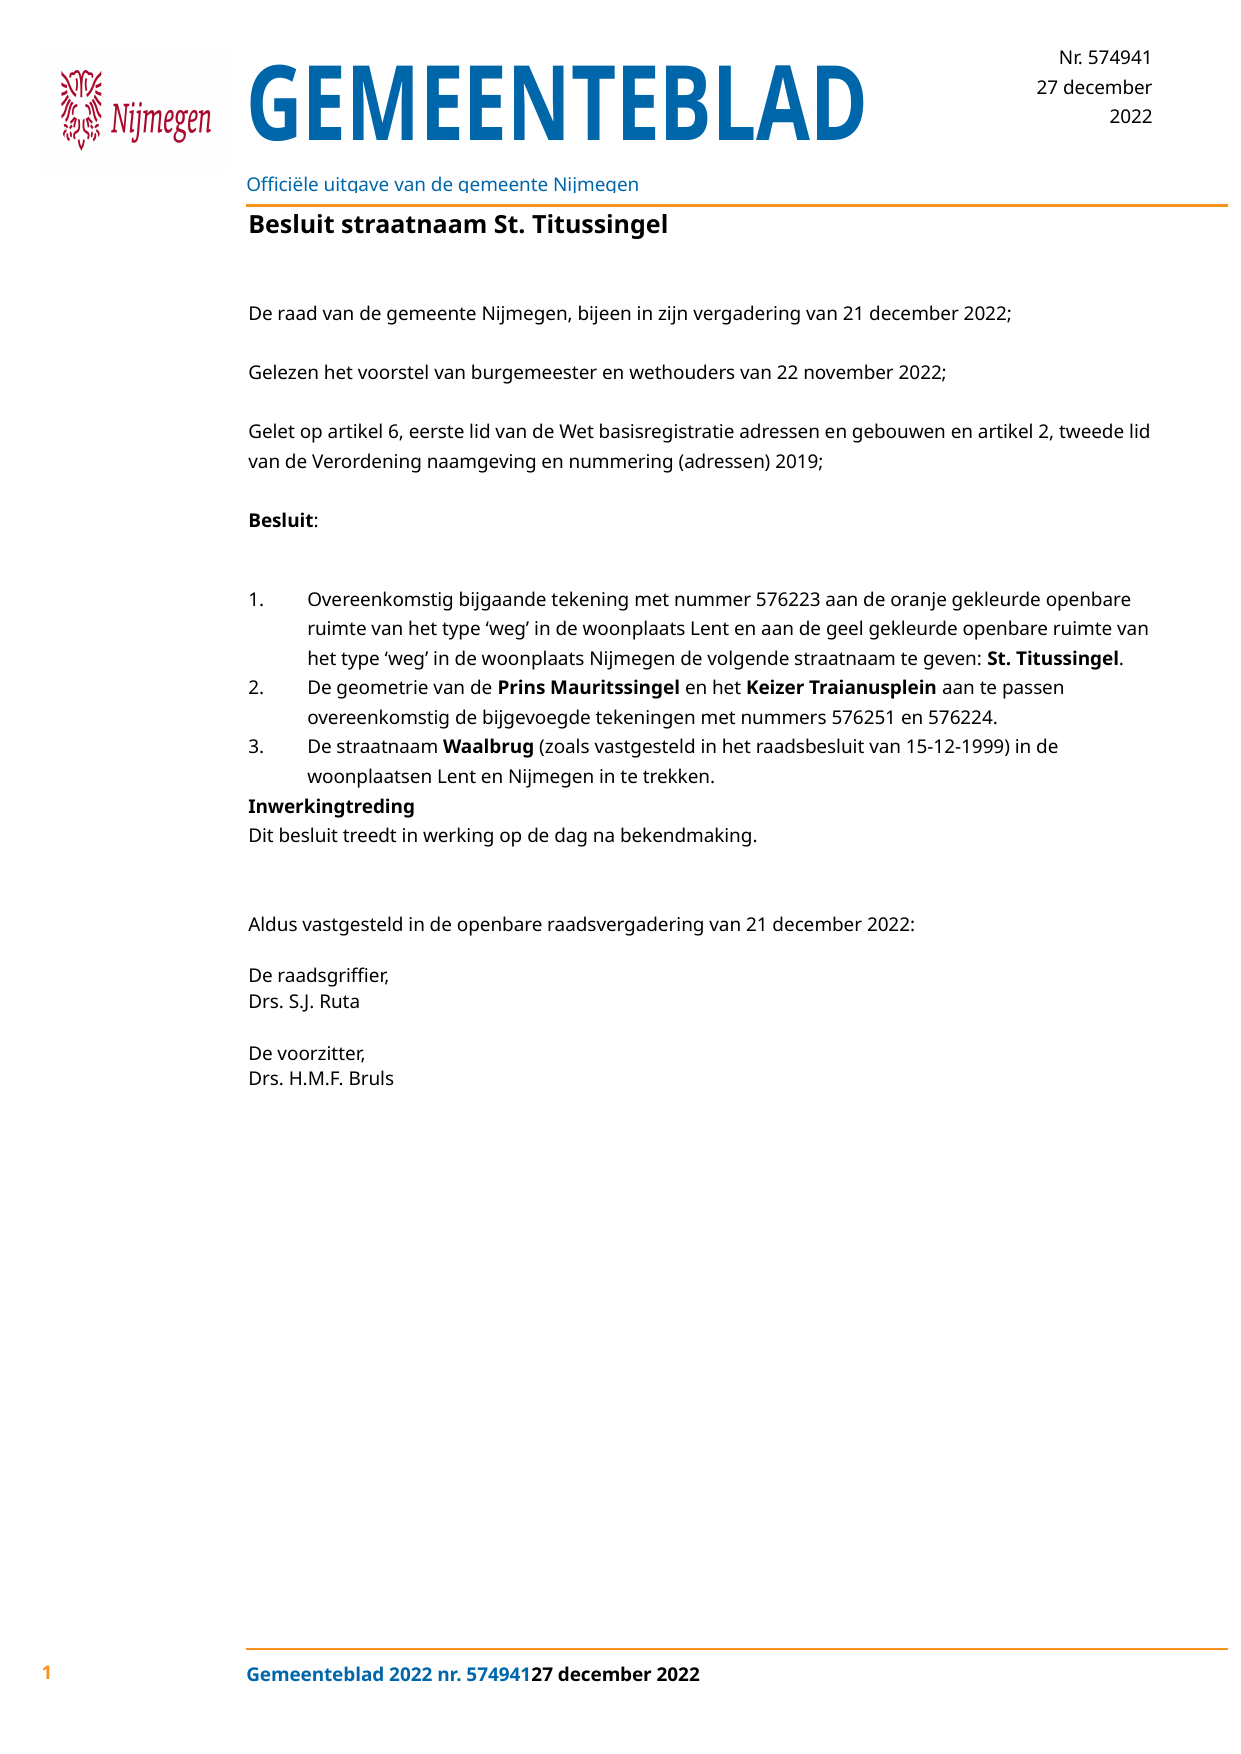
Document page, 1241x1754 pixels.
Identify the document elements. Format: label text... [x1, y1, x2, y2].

text De voorzitter, [248, 1040, 1152, 1066]
text Dit besluit treedt in werking op de dag na bekendmaking. [248, 822, 1152, 848]
list De geometrie van de Prins Mauritssingel en het Keizer Traianusplein aan te passen overeenkomstig de bijgevoegde tekeningen met nummers 576251 en 576224. [248, 674, 1152, 730]
text Aldus vastgesteld in de openbare raadsvergadering van 21 december 2022: [248, 911, 1152, 937]
text Drs. H.M.F. Bruls [248, 1066, 1152, 1091]
text De raad van de gemeente Nijmegen, bijeen in zijn vergadering van 21 december 2022; [248, 300, 1152, 326]
text De raadsgriffier, [248, 963, 1152, 988]
list De straatnaam Waalbrug (zoals vastgesteld in het raadsbesluit van 15-12-1999) in de woonplaatsen Lent en Nijmegen in te trekken. [248, 734, 1152, 789]
text Drs. S.J. Ruta [248, 988, 1152, 1014]
list Overeenkomstig bijgaande tekening met nummer 576223 aan de oranje gekleurde openbare ruimte van het type ‘weg’ in de woonplaats Lent en aan de geel gekleurde openbare ruimte van het type ‘weg’ in de woonplaats Nijmegen de volgende straatnaam te geven: St. Titussingel. [248, 586, 1152, 671]
text Gelet op artikel 6, eerste lid van de Wet basisregistratie adressen en gebouwen en artikel 2, tweede lid van de Verordening naamgeving en nummering (adressen) 2019; [248, 418, 1152, 473]
picture [41, 47, 231, 172]
text Besluit straatnaam St. Titussingel [248, 207, 1152, 241]
text Besluit: [248, 507, 1152, 533]
text Inwerkingtreding [248, 793, 1152, 819]
text Gelezen het voorstel van burgemeester en wethouders van 22 november 2022; [248, 359, 1152, 385]
